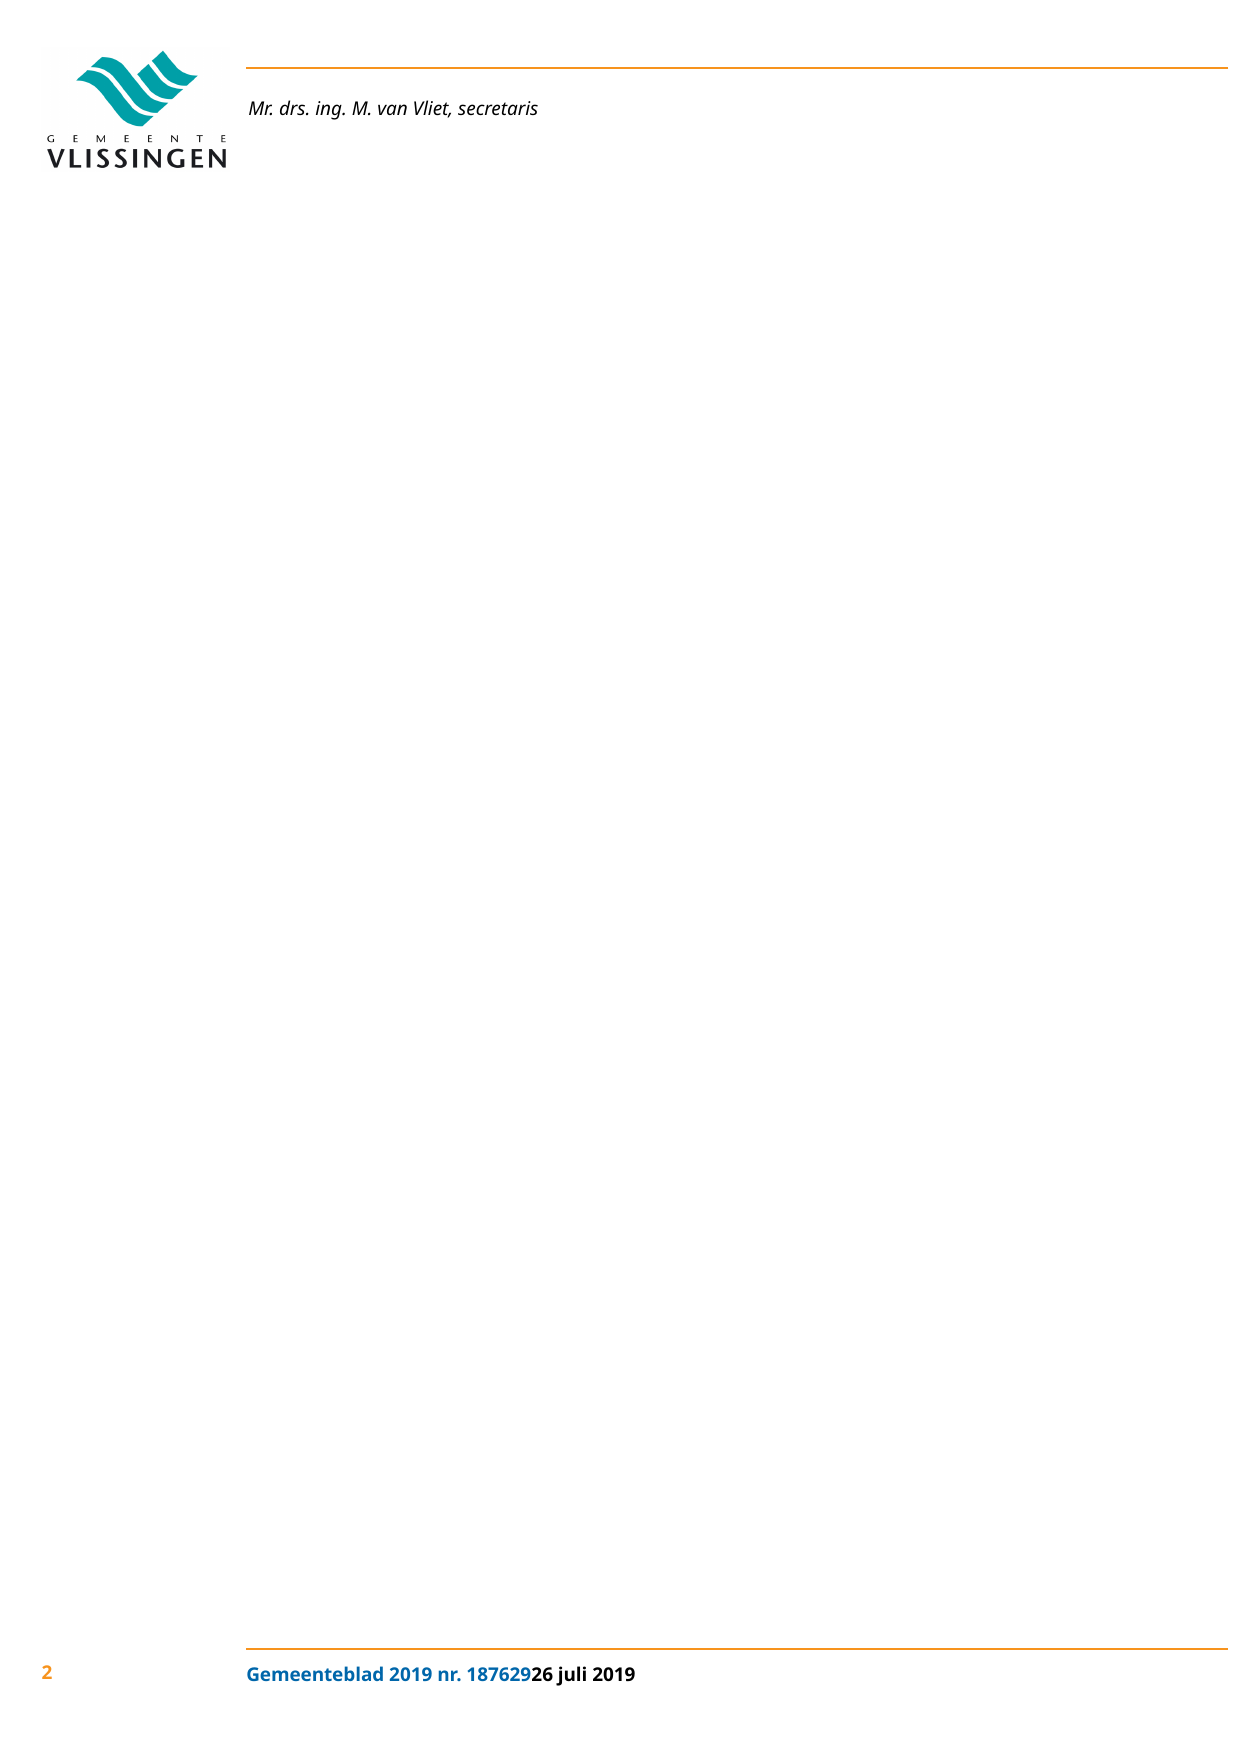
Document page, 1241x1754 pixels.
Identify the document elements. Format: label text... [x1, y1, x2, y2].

text Mr. drs. ing. M. van Vliet, secretaris [248, 95, 1152, 121]
picture [41, 47, 231, 172]
